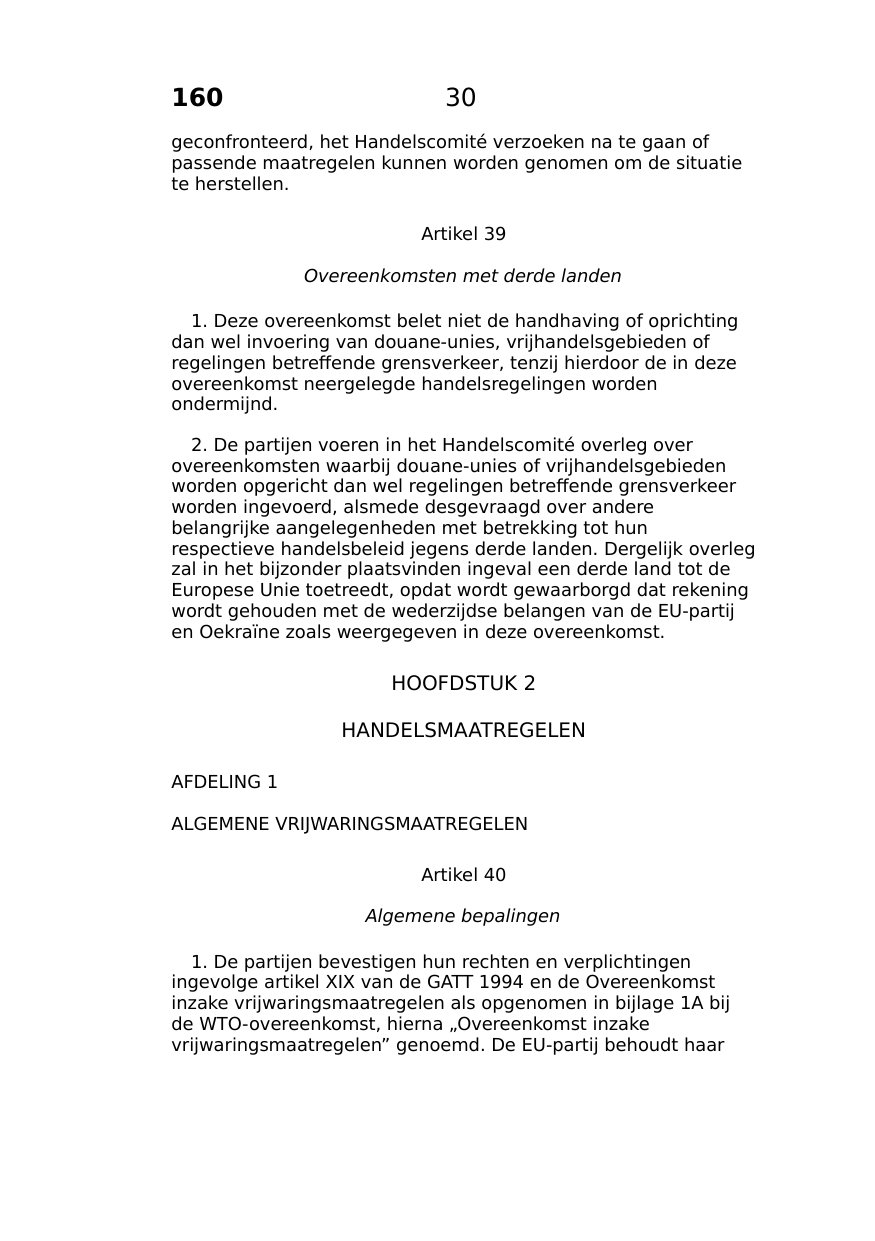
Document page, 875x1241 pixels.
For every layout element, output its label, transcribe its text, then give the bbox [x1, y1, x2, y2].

text 1. Deze overeenkomst belet niet de handhaving of oprichting dan wel invoering van douane-unies, vrijhandelsgebieden of regelingen betreffende grensverkeer, tenzij hierdoor de in deze overeenkomst neergelegde handelsregelingen worden ondermijnd. [171, 311, 756, 415]
subtitle AFDELING 1 ALGEMENE VRIJWARINGSMAATREGELEN [171, 772, 756, 834]
subtitle HOOFDSTUK 2 HANDELSMAATREGELEN [171, 672, 756, 742]
text 2. De partijen voeren in het Handelscomité overleg over overeenkomsten waarbij douane-unies of vrijhandelsgebieden worden opgericht dan wel regelingen betreffende grensverkeer worden ingevoerd, alsmede desgevraagd over andere belangrijke aangelegenheden met betrekking tot hun respectieve handelsbeleid jegens derde landen. Dergelijk overleg zal in het bijzonder plaatsvinden ingeval een derde land tot de Europese Unie toetreedt, opdat wordt gewaarborgd dat rekening wordt gehouden met de wederzijdse belangen van de EU-partij en Oekraïne zoals weergegeven in deze overeenkomst. [171, 435, 756, 642]
text 1. De partijen bevestigen hun rechten en verplichtingen ingevolge artikel XIX van de GATT 1994 en de Overeenkomst inzake vrijwaringsmaatregelen als opgenomen in bijlage 1A bij de WTO-overeenkomst, hierna „Overeenkomst inzake vrijwaringsmaatregelen” genoemd. De EU-partij behoudt haar [171, 952, 756, 1055]
text geconfronteerd, het Handelscomité verzoeken na te gaan of passende maatregelen kunnen worden genomen om de situatie te herstellen. [171, 132, 756, 194]
subtitle Artikel 39 Overeenkomsten met derde landen [171, 224, 756, 286]
subtitle Artikel 40 Algemene bepalingen [171, 864, 756, 927]
